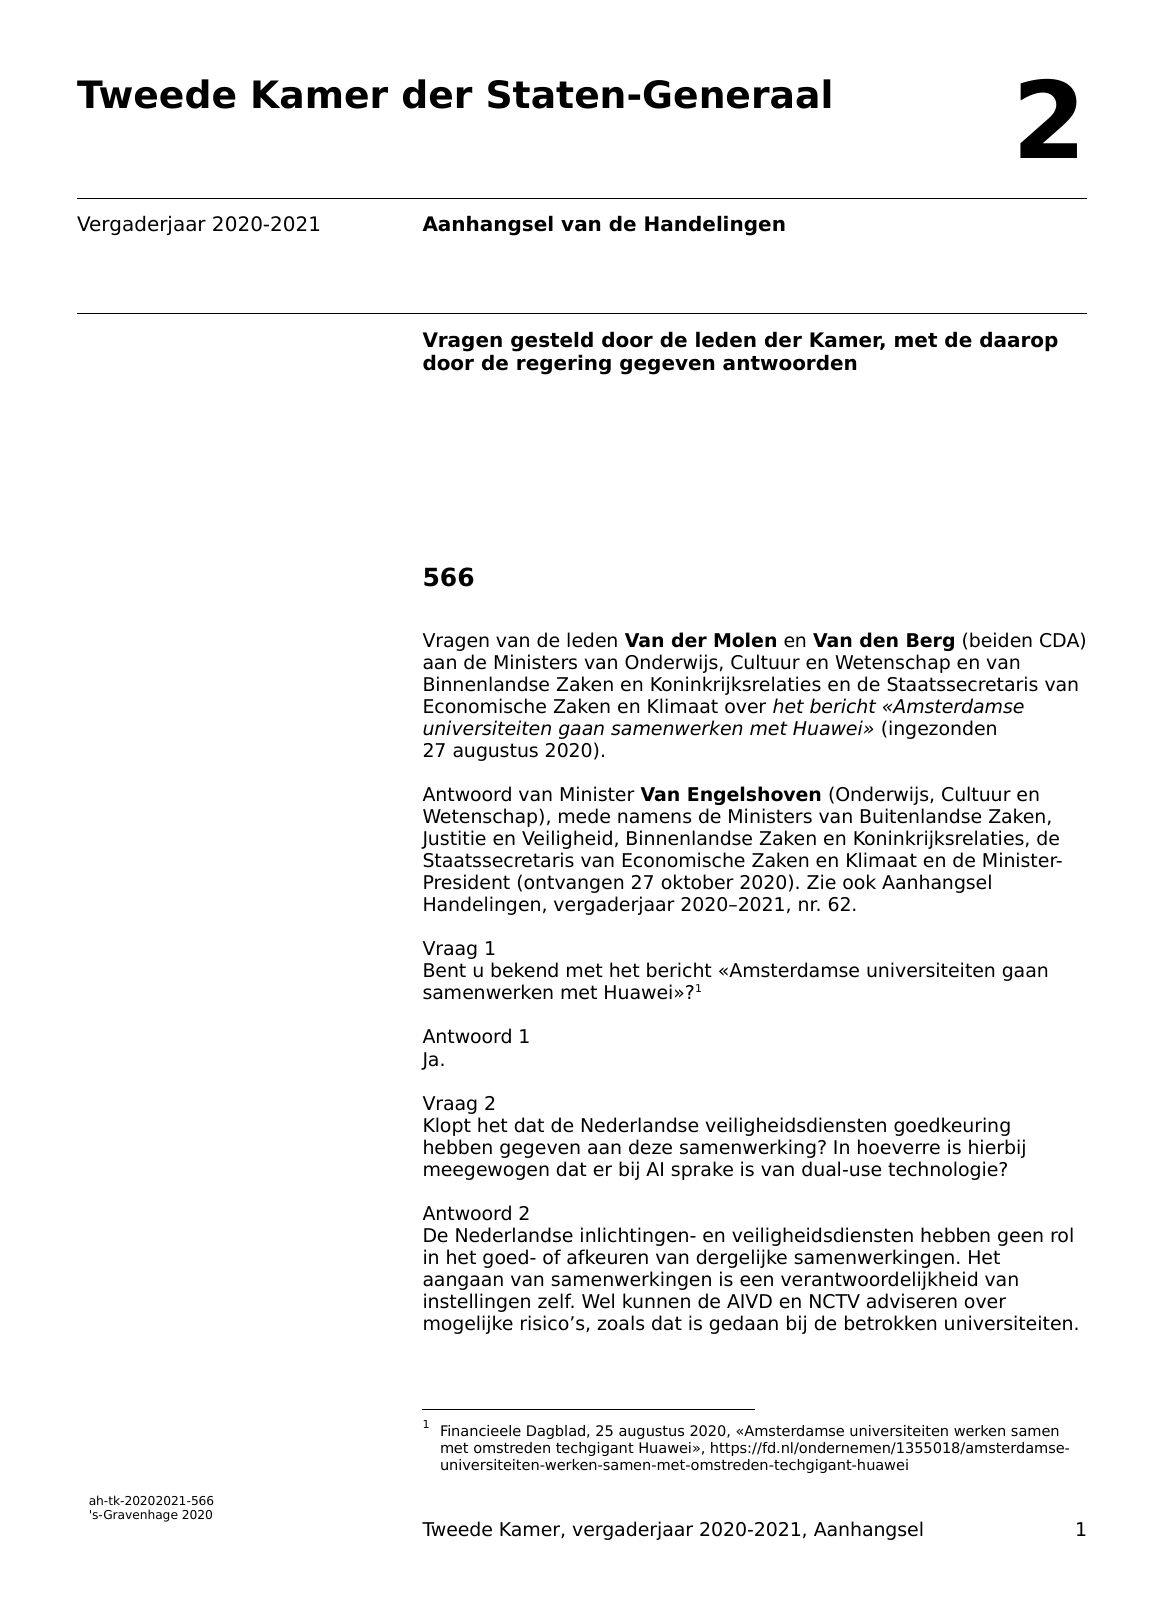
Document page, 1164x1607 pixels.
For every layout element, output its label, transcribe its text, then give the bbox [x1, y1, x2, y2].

text Financieele Dagblad, 25 augustus 2020, «Amsterdamse universiteiten werken samen met omstreden techgigant Huawei», https://fd.nl/ondernemen/1355018/amsterdamse-universiteiten-werken-samen-met-omstreden-techgigant-huawei [422, 1418, 1087, 1474]
text Ja. [422, 1048, 1087, 1070]
table_cell [77, 314, 422, 375]
text Vraag 2 [422, 1093, 1087, 1114]
text Vragen van de leden Van der Molen en Van den Berg (beiden CDA) aan de Ministers van Onderwijs, Cultuur en Wetenschap en van Binnenlandse Zaken en Koninkrijksrelaties en de Staatssecretaris van Economische Zaken en Klimaat over het bericht «Amsterdamse universiteiten gaan samenwerken met Huawei» (ingezonden 27 augustus 2020). [422, 630, 1087, 762]
text Antwoord 1 [422, 1026, 1087, 1048]
text Antwoord van Minister Van Engelshoven (Onderwijs, Cultuur en Wetenschap), mede namens de Ministers van Buitenlandse Zaken, Justitie en Veiligheid, Binnenlandse Zaken en Koninkrijksrelaties, de Staatssecretaris van Economische Zaken en Klimaat en de Minister-President (ontvangen 27 oktober 2020). Zie ook Aanhangsel Handelingen, vergaderjaar 2020–2021, nr. 62. [422, 784, 1087, 916]
table_cell Vragen gesteld door de leden der Kamer, met de daarop door de regering gegeven antwoorden [422, 314, 1087, 375]
table_header 2 [886, 59, 1087, 198]
text 's-Gravenhage 2020 [88, 1508, 323, 1522]
table_cell Aanhangsel van de Handelingen [422, 199, 1087, 313]
table_header Tweede Kamer der Staten-Generaal [77, 59, 886, 198]
text Vraag 1 [422, 938, 1087, 960]
text Bent u bekend met het bericht «Amsterdamse universiteiten gaan samenwerken met Huawei»? [422, 960, 1087, 1004]
text Antwoord 2 [422, 1203, 1087, 1225]
text De Nederlandse inlichtingen- en veiligheidsdiensten hebben geen rol in het goed- of afkeuren van dergelijke samenwerkingen. Het aangaan van samenwerkingen is een verantwoordelijkheid van instellingen zelf. Wel kunnen de AIVD en NCTV adviseren over mogelijke risico’s, zoals dat is gedaan bij de betrokken universiteiten. [422, 1225, 1087, 1334]
table_cell Vergaderjaar 2020-2021 [77, 199, 422, 313]
text Klopt het dat de Nederlandse veiligheidsdiensten goedkeuring hebben gegeven aan deze samenwerking? In hoeverre is hierbij meegewogen dat er bij AI sprake is van dual-use technologie? [422, 1114, 1087, 1181]
text ah-tk-20202021-566 [88, 1494, 323, 1508]
text 566 [422, 563, 1087, 592]
